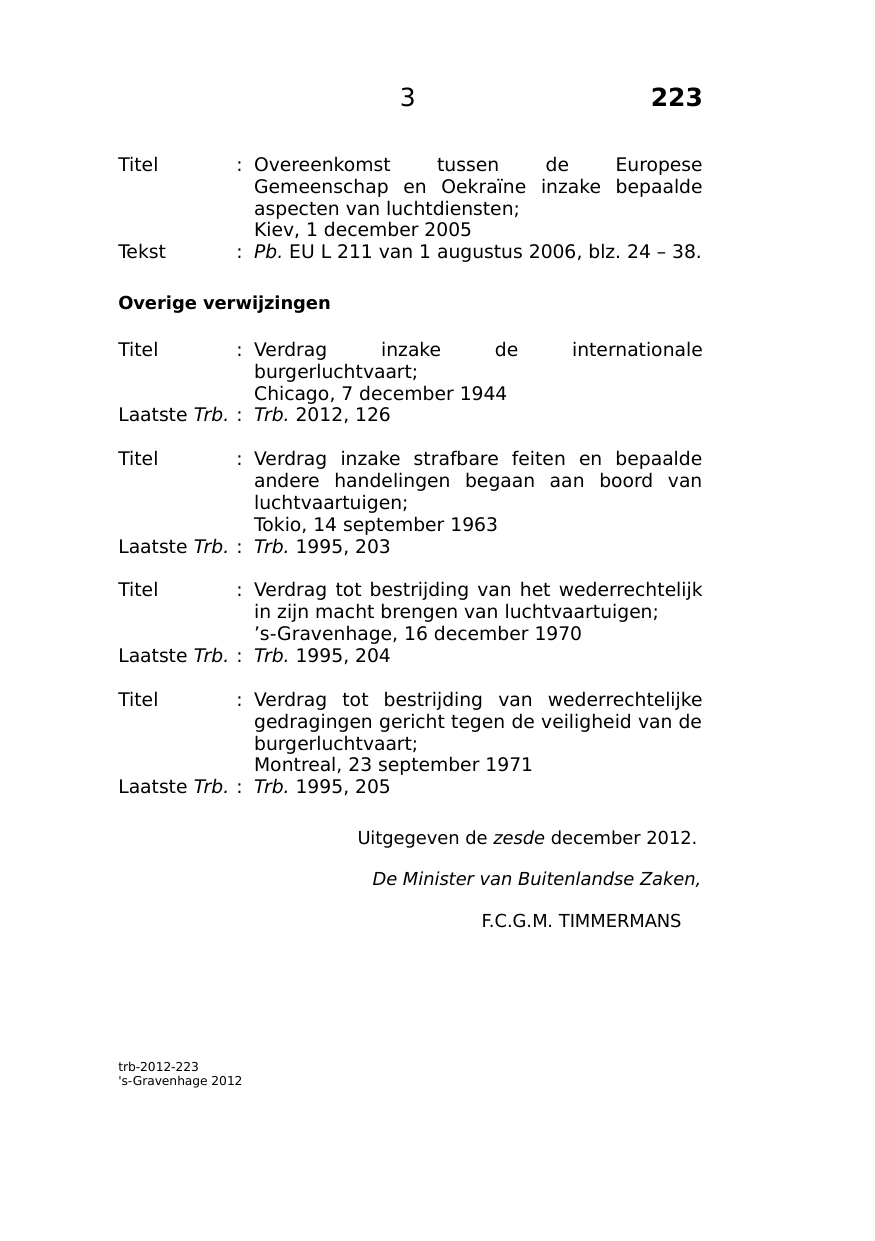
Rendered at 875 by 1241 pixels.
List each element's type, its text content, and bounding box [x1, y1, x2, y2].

table_cell Laatste Trb. [118, 776, 236, 798]
table_cell [236, 667, 254, 689]
table_cell : [236, 645, 254, 667]
table_cell Verdrag inzake strafbare feiten en bepaalde andere handelingen begaan aan boord van luchtvaartuigen; Tokio, 14 september 1963 [254, 448, 703, 536]
table_cell [254, 132, 703, 154]
text Uitgegeven de zesde december 2012. [118, 828, 703, 849]
table_cell Laatste Trb. [118, 645, 236, 667]
table_cell [236, 132, 254, 154]
table_cell Titel [118, 580, 236, 645]
text 's-Gravenhage 2012 [118, 1074, 352, 1088]
table_cell Titel [118, 689, 236, 776]
table_header Verdrag inzake de internationale burgerluchtvaart; Chicago, 7 december 1944 [254, 339, 703, 404]
table_cell Laatste Trb. [118, 536, 236, 558]
table_cell [236, 558, 254, 579]
table_cell Trb. 1995, 204 [254, 645, 703, 667]
table_cell : [236, 448, 254, 536]
text trb-2012-223 [118, 1060, 352, 1074]
table_cell Tekst [118, 241, 236, 263]
table_cell Overeenkomst tussen de Europese Gemeenschap en Oekraïne inzake bepaalde aspecten van luchtdiensten; Kiev, 1 december 2005 [254, 154, 703, 241]
table_cell : [236, 241, 254, 263]
table_cell Verdrag tot bestrijding van het wederrechtelijk in zijn macht brengen van luchtvaartuigen; ’s-Gravenhage, 16 december 1970 [254, 580, 703, 645]
table_cell Laatste Trb. [118, 405, 236, 426]
table_cell Trb. 2012, 126 [254, 405, 703, 426]
table_cell : [236, 580, 254, 645]
table_cell Trb. 1995, 203 [254, 536, 703, 558]
table_cell : [236, 405, 254, 426]
table_cell : [236, 776, 254, 798]
table_cell Verdrag tot bestrijding van wederrechtelijke gedragingen gericht tegen de veiligheid van de burgerluchtvaart; Montreal, 23 september 1971 [254, 689, 703, 776]
table_cell Titel [118, 448, 236, 536]
table_cell [236, 426, 254, 448]
table_cell : [236, 154, 254, 241]
table_cell [118, 558, 236, 579]
text De Minister van Buitenlandse Zaken, F.C.G.M. TIMMERMANS [118, 869, 703, 931]
table_cell Titel [118, 154, 236, 241]
table_cell : [236, 536, 254, 558]
table_cell [118, 132, 236, 154]
table_cell : [236, 689, 254, 776]
table_header : [236, 339, 254, 404]
table_cell [254, 558, 703, 579]
table_cell [254, 667, 703, 689]
table_cell [118, 667, 236, 689]
table_header Titel [118, 339, 236, 404]
subtitle Overige verwijzingen [118, 293, 703, 314]
table_cell [254, 426, 703, 448]
table_cell Trb. 1995, 205 [254, 776, 703, 798]
table_cell [118, 426, 236, 448]
table_cell Pb. EU L 211 van 1 augustus 2006, blz. 24 – 38. [254, 241, 703, 263]
